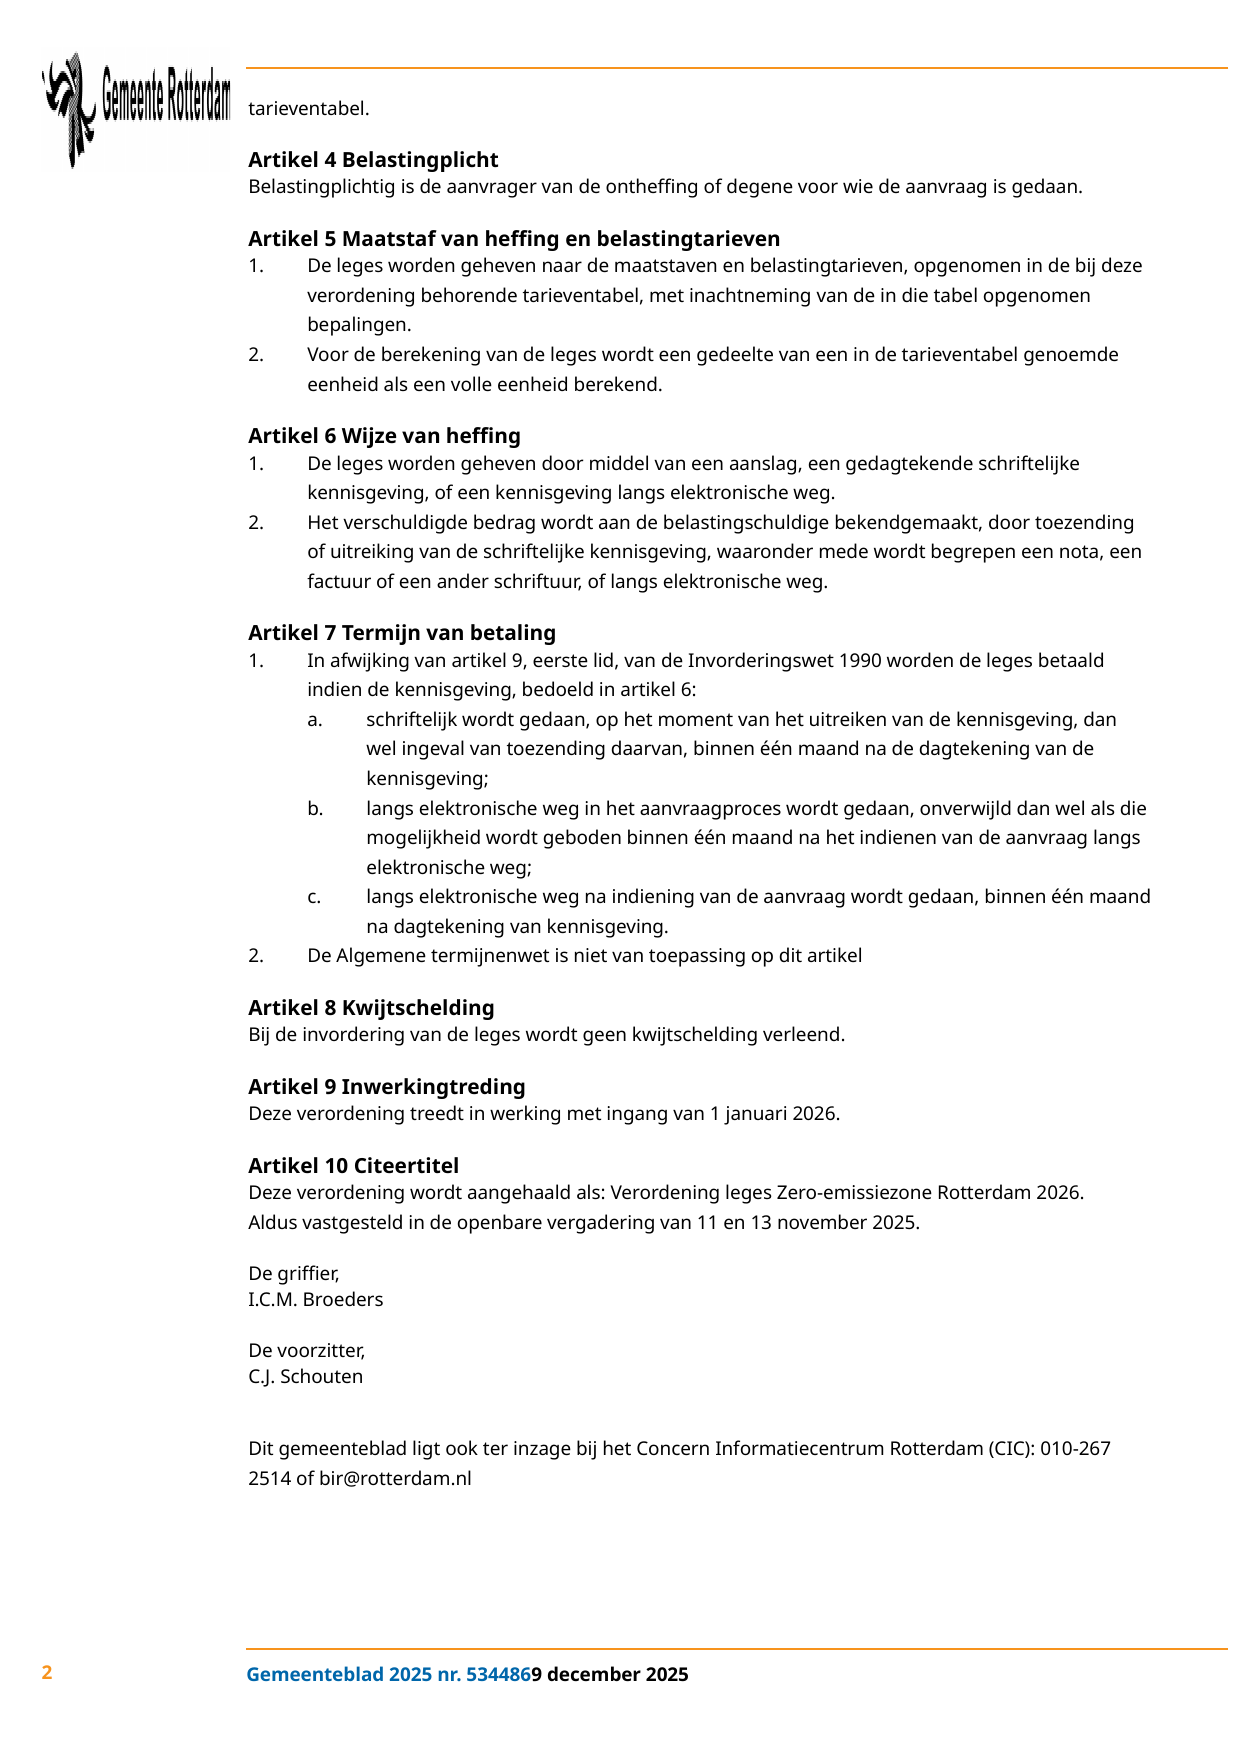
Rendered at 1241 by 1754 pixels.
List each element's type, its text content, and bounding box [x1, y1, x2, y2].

text De griffier, [248, 1260, 1152, 1286]
text Artikel 10 Citeertitel [248, 1151, 1152, 1179]
text tarieventabel. [248, 95, 1152, 121]
text Deze verordening wordt aangehaald als: Verordening leges Zero-emissiezone Rotterdam 2026. [248, 1179, 1152, 1205]
list schriftelijk wordt gedaan, op het moment van het uitreiken van de kennisgeving, dan wel ingeval van toezending daarvan, binnen één maand na de dagtekening van de kennisgeving; [307, 706, 1152, 791]
text Artikel 8 Kwijtschelding [248, 993, 1152, 1022]
list Voor de berekening van de leges wordt een gedeelte van een in de tarieventabel genoemde eenheid als een volle eenheid berekend. [248, 341, 1152, 397]
text Bij de invordering van de leges wordt geen kwijtschelding verleend. [248, 1022, 1152, 1047]
text Artikel 4 Belastingplicht [248, 145, 1152, 174]
list De leges worden geheven door middel van een aanslag, een gedagtekende schriftelijke kennisgeving, of een kennisgeving langs elektronische weg. [248, 450, 1152, 505]
list langs elektronische weg na indiening van de aanvraag wordt gedaan, binnen één maand na dagtekening van kennisgeving. [307, 883, 1152, 939]
text Artikel 7 Termijn van betaling [248, 618, 1152, 647]
text C.J. Schouten [248, 1363, 1152, 1389]
text Artikel 5 Maatstaf van heffing en belastingtarieven [248, 224, 1152, 252]
text Belastingplichtig is de aanvrager van de ontheffing of degene voor wie de aanvraag is gedaan. [248, 174, 1152, 199]
text Artikel 9 Inwerkingtreding [248, 1072, 1152, 1100]
text Deze verordening treedt in werking met ingang van 1 januari 2026. [248, 1100, 1152, 1126]
picture [41, 47, 231, 172]
text Aldus vastgesteld in de openbare vergadering van 11 en 13 november 2025. [248, 1209, 1152, 1234]
text Dit gemeenteblad ligt ook ter inzage bij het Concern Informatiecentrum Rotterdam (CIC): 010-267 2514 of bir@rotterdam.nl [248, 1436, 1152, 1491]
list De leges worden geheven naar de maatstaven en belastingtarieven, opgenomen in de bij deze verordening behorende tarieventabel, met inachtneming van de in die tabel opgenomen bepalingen. [248, 252, 1152, 337]
list In afwijking van artikel 9, eerste lid, van de Invorderingswet 1990 worden de leges betaald indien de kennisgeving, bedoeld in artikel 6: [248, 647, 1152, 702]
list Het verschuldigde bedrag wordt aan de belastingschuldige bekendgemaakt, door toezending of uitreiking van de schriftelijke kennisgeving, waaronder mede wordt begrepen een nota, een factuur of een ander schriftuur, of langs elektronische weg. [248, 509, 1152, 594]
list De Algemene termijnenwet is niet van toepassing op dit artikel [248, 943, 1152, 968]
text I.C.M. Broeders [248, 1286, 1152, 1312]
text Artikel 6 Wijze van heffing [248, 421, 1152, 450]
list langs elektronische weg in het aanvraagproces wordt gedaan, onverwijld dan wel als die mogelijkheid wordt geboden binnen één maand na het indienen van de aanvraag langs elektronische weg; [307, 795, 1152, 880]
text De voorzitter, [248, 1337, 1152, 1363]
